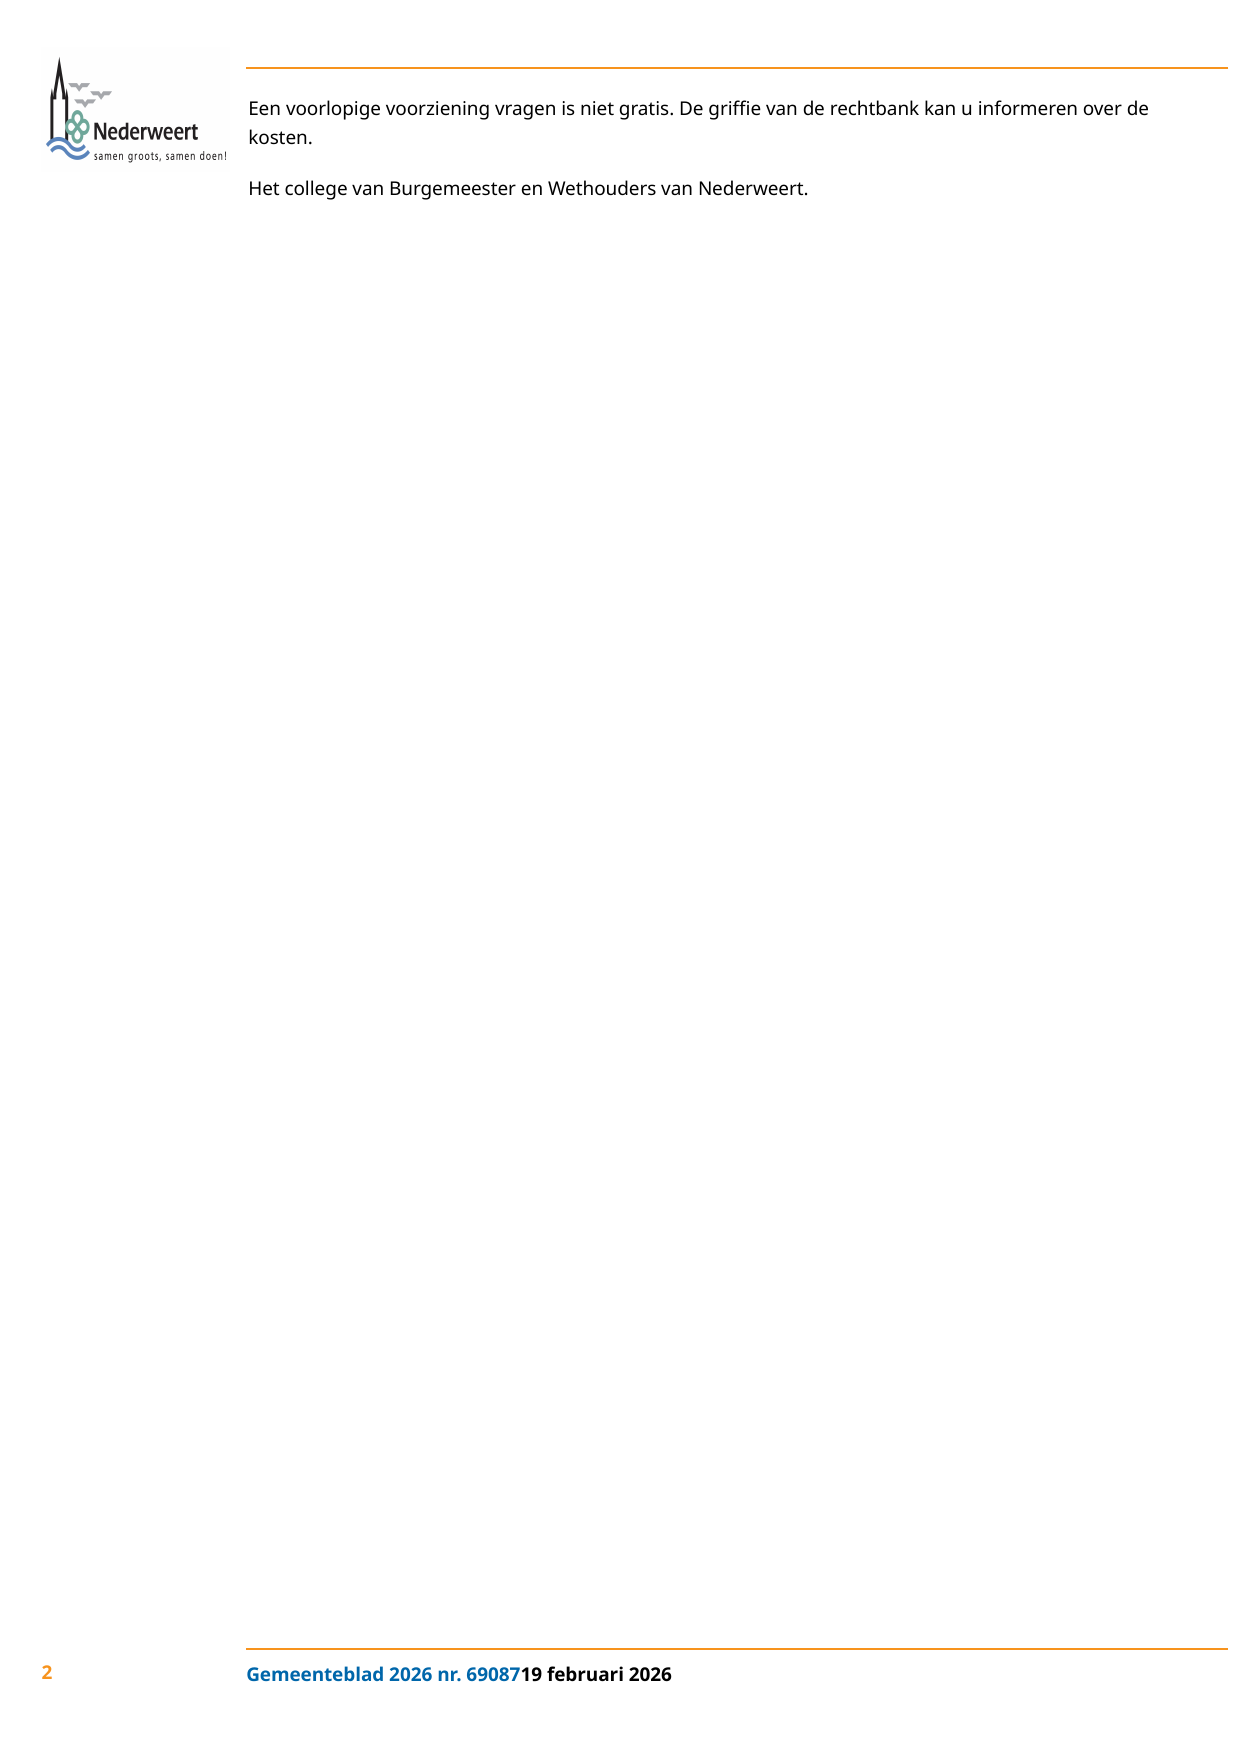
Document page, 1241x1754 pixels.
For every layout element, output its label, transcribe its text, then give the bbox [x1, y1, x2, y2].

text Een voorlopige voorziening vragen is niet gratis. De griffie van de rechtbank kan u informeren over de kosten. [248, 95, 1152, 150]
text Het college van Burgemeester en Wethouders van Nederweert. [248, 175, 1152, 201]
picture [41, 47, 231, 172]
